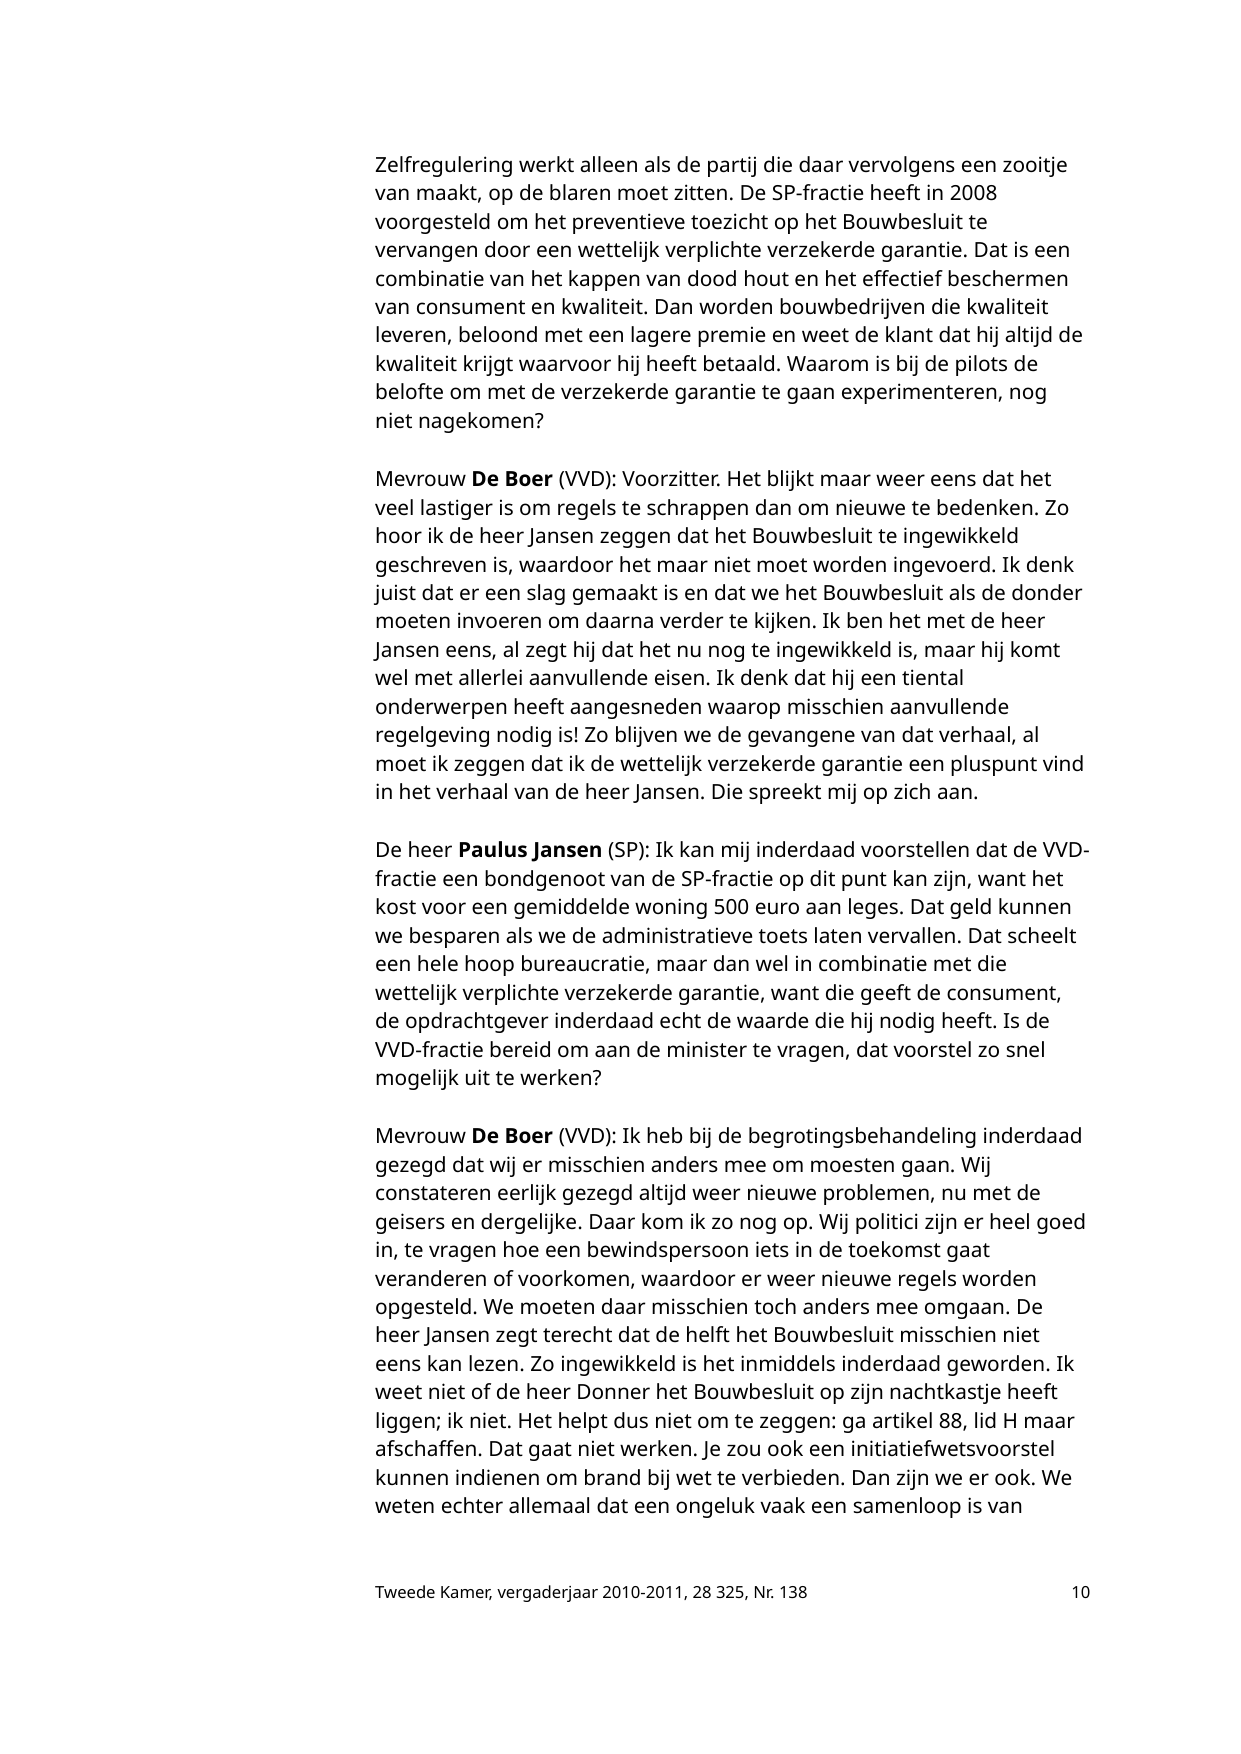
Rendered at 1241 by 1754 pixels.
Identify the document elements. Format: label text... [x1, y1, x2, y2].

text Zelfregulering werkt alleen als de partij die daar vervolgens een zooitje van maakt, op de blaren moet zitten. De SP-fractie heeft in 2008 voorgesteld om het preventieve toezicht op het Bouwbesluit te vervangen door een wettelijk verplichte verzekerde garantie. Dat is een combinatie van het kappen van dood hout en het effectief beschermen van consument en kwaliteit. Dan worden bouwbedrijven die kwaliteit leveren, beloond met een lagere premie en weet de klant dat hij altijd de kwaliteit krijgt waarvoor hij heeft betaald. Waarom is bij de pilots de belofte om met de verzekerde garantie te gaan experimenteren, nog niet nagekomen? [375, 150, 1090, 434]
text Mevrouw De Boer (VVD): Ik heb bij de begrotingsbehandeling inderdaad gezegd dat wij er misschien anders mee om moesten gaan. Wij constateren eerlijk gezegd altijd weer nieuwe problemen, nu met de geisers en dergelijke. Daar kom ik zo nog op. Wij politici zijn er heel goed in, te vragen hoe een bewindspersoon iets in de toekomst gaat veranderen of voorkomen, waardoor er weer nieuwe regels worden opgesteld. We moeten daar misschien toch anders mee omgaan. De heer Jansen zegt terecht dat de helft het Bouwbesluit misschien niet eens kan lezen. Zo ingewikkeld is het inmiddels inderdaad geworden. Ik weet niet of de heer Donner het Bouwbesluit op zijn nachtkastje heeft liggen; ik niet. Het helpt dus niet om te zeggen: ga artikel 88, lid H maar afschaffen. Dat gaat niet werken. Je zou ook een initiatiefwetsvoorstel kunnen indienen om brand bij wet te verbieden. Dan zijn we er ook. We weten echter allemaal dat een ongeluk vaak een samenloop is van [375, 1122, 1090, 1520]
text Mevrouw De Boer (VVD): Voorzitter. Het blijkt maar weer eens dat het veel lastiger is om regels te schrappen dan om nieuwe te bedenken. Zo hoor ik de heer Jansen zeggen dat het Bouwbesluit te ingewikkeld geschreven is, waardoor het maar niet moet worden ingevoerd. Ik denk juist dat er een slag gemaakt is en dat we het Bouwbesluit als de donder moeten invoeren om daarna verder te kijken. Ik ben het met de heer Jansen eens, al zegt hij dat het nu nog te ingewikkeld is, maar hij komt wel met allerlei aanvullende eisen. Ik denk dat hij een tiental onderwerpen heeft aangesneden waarop misschien aanvullende regelgeving nodig is! Zo blijven we de gevangene van dat verhaal, al moet ik zeggen dat ik de wettelijk verzekerde garantie een pluspunt vind in het verhaal van de heer Jansen. Die spreekt mij op zich aan. [375, 464, 1090, 806]
text De heer Paulus Jansen (SP): Ik kan mij inderdaad voorstellen dat de VVD-fractie een bondgenoot van de SP-fractie op dit punt kan zijn, want het kost voor een gemiddelde woning 500 euro aan leges. Dat geld kunnen we besparen als we de administratieve toets laten vervallen. Dat scheelt een hele hoop bureaucratie, maar dan wel in combinatie met die wettelijk verplichte verzekerde garantie, want die geeft de consument, de opdrachtgever inderdaad echt de waarde die hij nodig heeft. Is de VVD-fractie bereid om aan de minister te vragen, dat voorstel zo snel mogelijk uit te werken? [375, 836, 1090, 1092]
